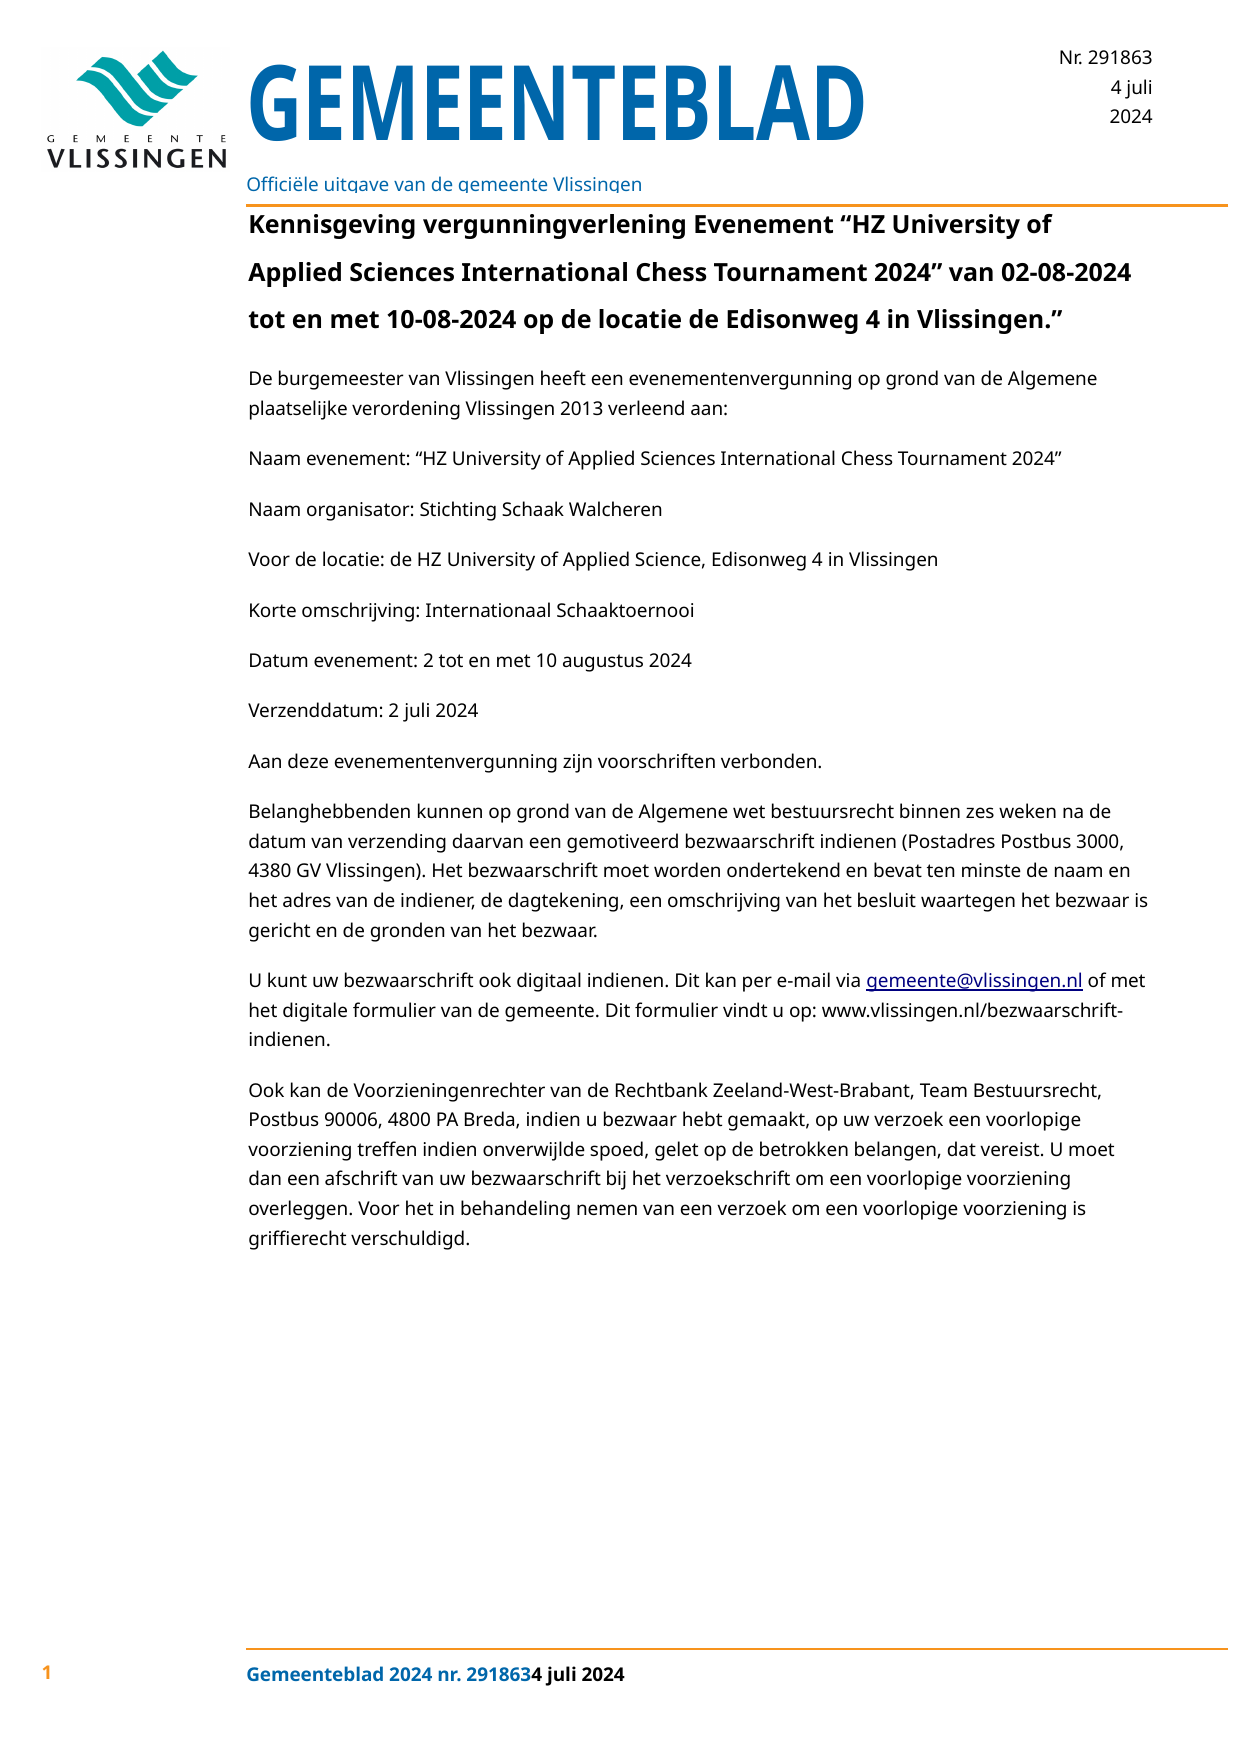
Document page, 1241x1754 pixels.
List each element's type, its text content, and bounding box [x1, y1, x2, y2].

text U kunt uw bezwaarschrift ook digitaal indienen. Dit kan per e-mail via gemeente@vlissingen.nl of met het digitale formulier van de gemeente. Dit formulier vindt u op: www.vlissingen.nl/bezwaarschrift-indienen. [248, 967, 1152, 1052]
text Kennisgeving vergunningverlening Evenement “HZ University of Applied Sciences International Chess Tournament 2024” van 02-08-2024 tot en met 10-08-2024 op de locatie de Edisonweg 4 in Vlissingen.” [248, 207, 1152, 336]
picture [41, 47, 231, 172]
text Naam evenement: “HZ University of Applied Sciences International Chess Tournament 2024” [248, 446, 1152, 471]
text Belanghebbenden kunnen op grond van de Algemene wet bestuursrecht binnen zes weken na de datum van verzending daarvan een gemotiveerd bezwaarschrift indienen (Postadres Postbus 3000, 4380 GV Vlissingen). Het bezwaarschrift moet worden ondertekend en bevat ten minste de naam en het adres van de indiener, de dagtekening, een omschrijving van het besluit waartegen het bezwaar is gericht en de gronden van het bezwaar. [248, 798, 1152, 942]
text De burgemeester van Vlissingen heeft een evenementenvergunning op grond van de Algemene plaatselijke verordening Vlissingen 2013 verleend aan: [248, 366, 1152, 421]
text Verzenddatum: 2 juli 2024 [248, 698, 1152, 723]
text Korte omschrijving: Internationaal Schaaktoernooi [248, 597, 1152, 622]
text Datum evenement: 2 tot en met 10 augustus 2024 [248, 647, 1152, 673]
text Voor de locatie: de HZ University of Applied Science, Edisonweg 4 in Vlissingen [248, 546, 1152, 572]
text Ook kan de Voorzieningenrechter van de Rechtbank Zeeland-West-Brabant, Team Bestuursrecht, Postbus 90006, 4800 PA Breda, indien u bezwaar hebt gemaakt, op uw verzoek een voorlopige voorziening treffen indien onverwijlde spoed, gelet op de betrokken belangen, dat vereist. U moet dan een afschrift van uw bezwaarschrift bij het verzoekschrift om een voorlopige voorziening overleggen. Voor het in behandeling nemen van een verzoek om een voorlopige voorziening is griffierecht verschuldigd. [248, 1077, 1152, 1250]
text Aan deze evenementenvergunning zijn voorschriften verbonden. [248, 748, 1152, 774]
text Naam organisator: Stichting Schaak Walcheren [248, 496, 1152, 522]
